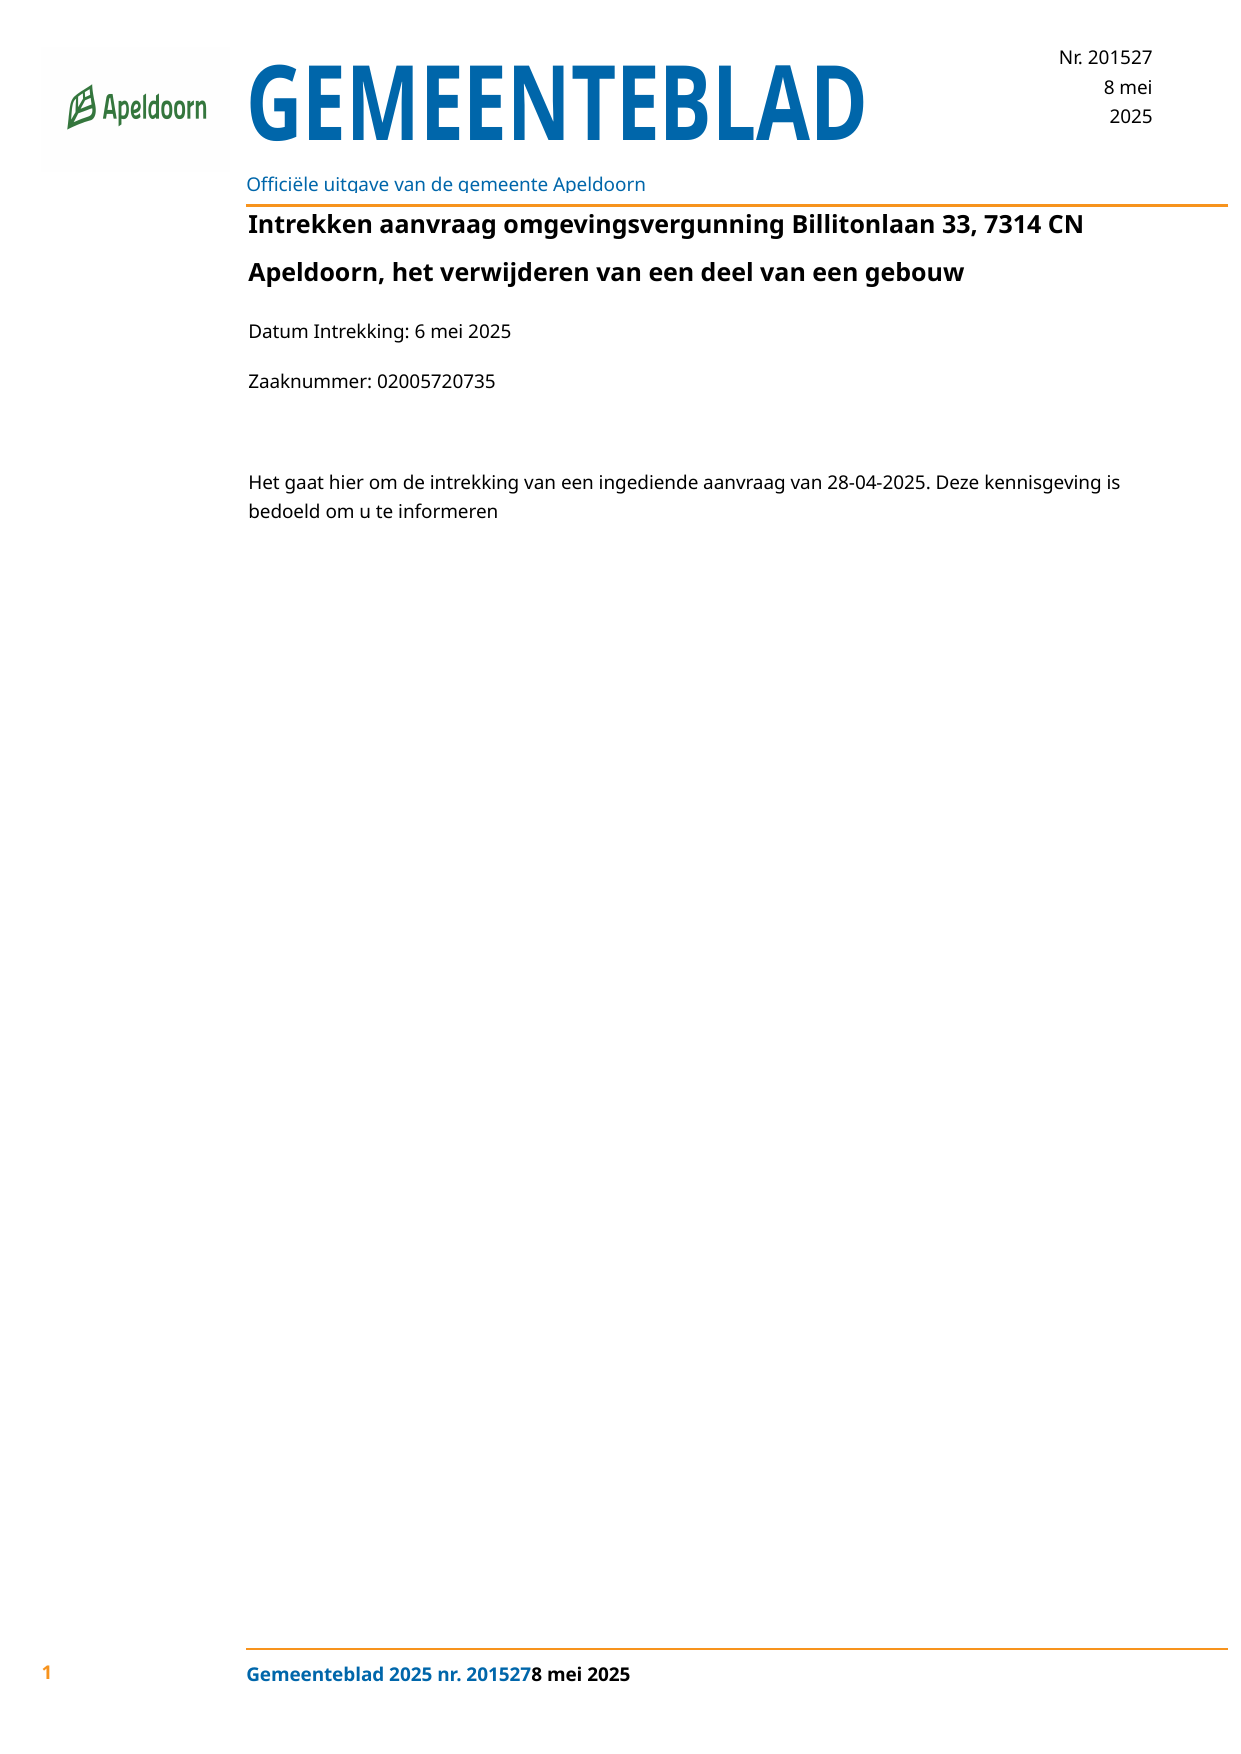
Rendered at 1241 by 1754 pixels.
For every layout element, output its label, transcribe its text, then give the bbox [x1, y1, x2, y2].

text Het gaat hier om de intrekking van een ingediende aanvraag van 28-04-2025. Deze kennisgeving is bedoeld om u te informeren [248, 469, 1152, 524]
picture [41, 47, 231, 172]
text Intrekken aanvraag omgevingsvergunning Billitonlaan 33, 7314 CN Apeldoorn, het verwijderen van een deel van een gebouw [248, 207, 1152, 288]
text Zaaknummer: 02005720735 [248, 368, 1152, 394]
text Datum Intrekking: 6 mei 2025 [248, 318, 1152, 344]
